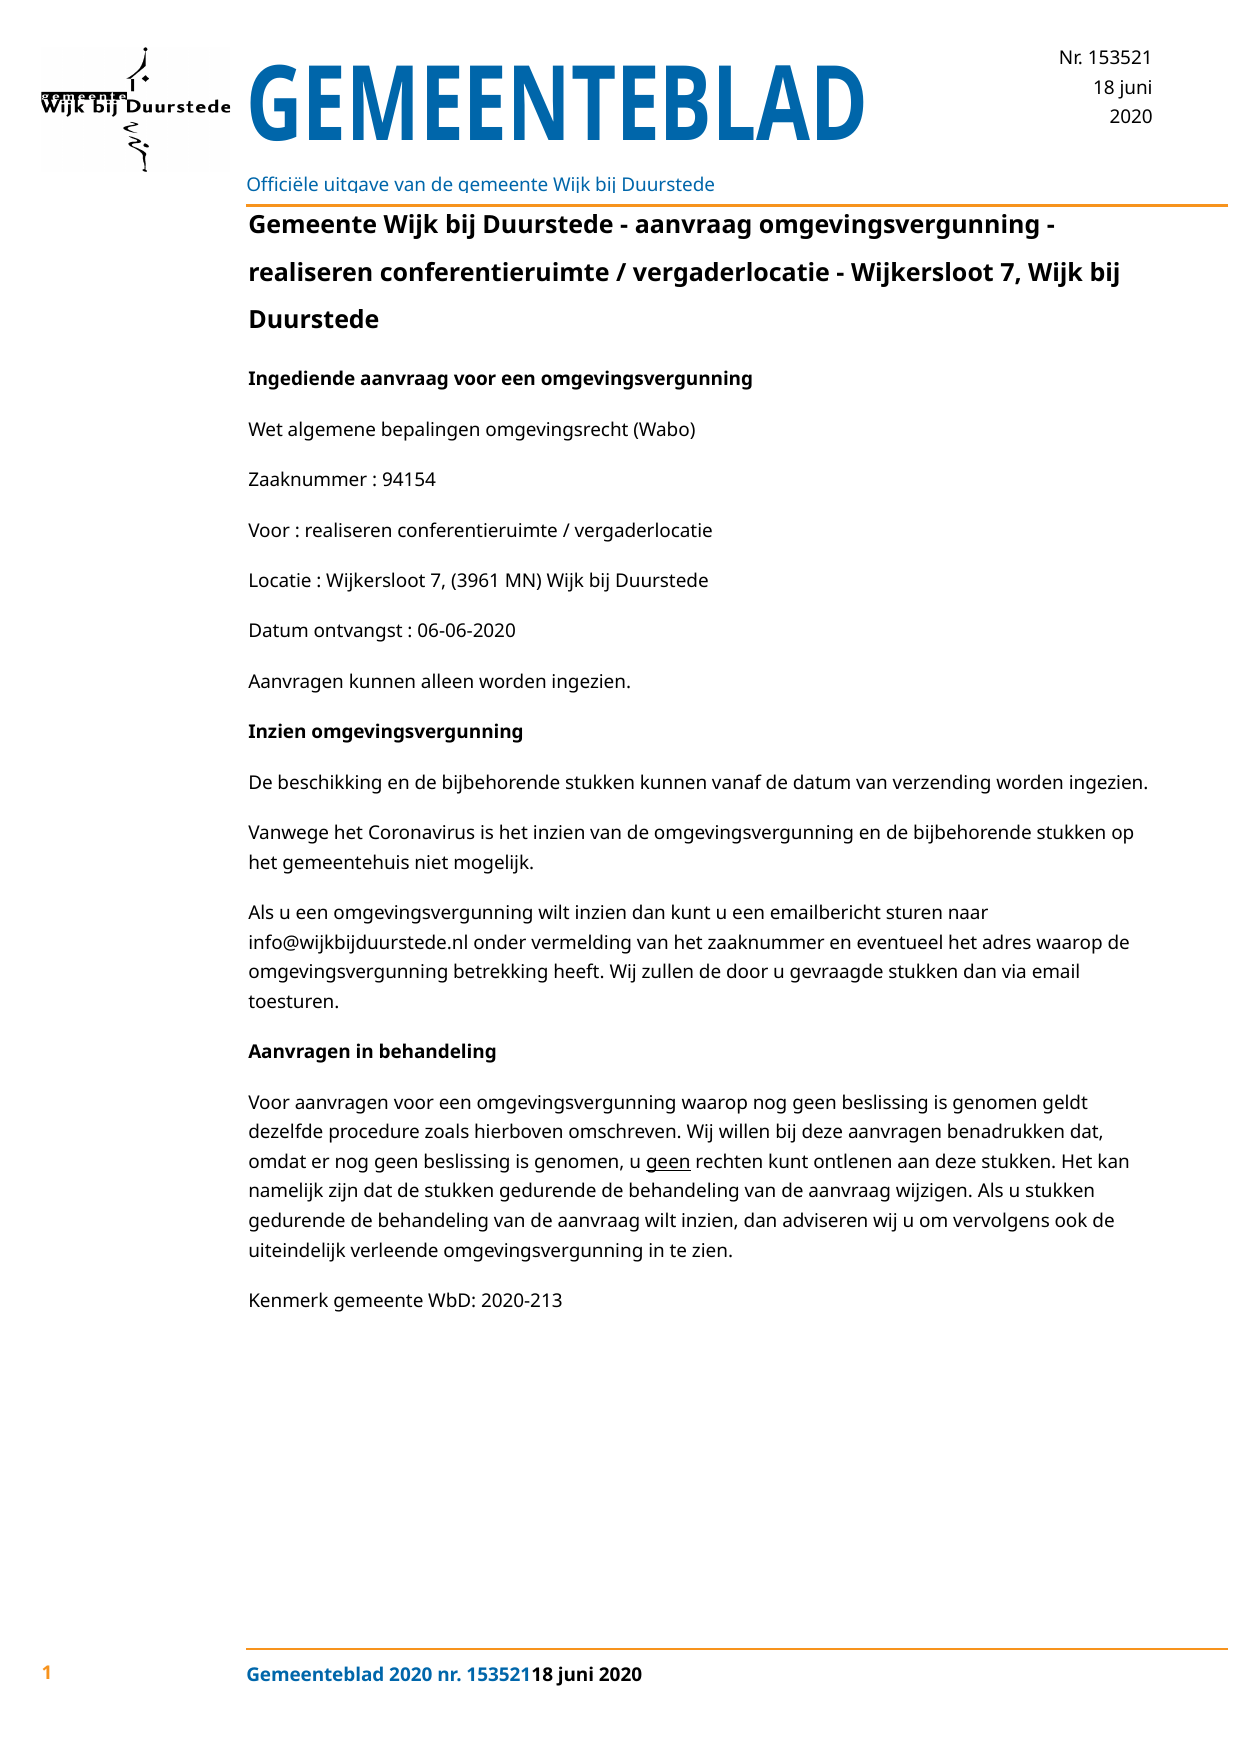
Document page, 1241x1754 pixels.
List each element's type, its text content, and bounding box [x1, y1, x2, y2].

text Voor aanvragen voor een omgevingsvergunning waarop nog geen beslissing is genomen geldt dezelfde procedure zoals hierboven omschreven. Wij willen bij deze aanvragen benadrukken dat, omdat er nog geen beslissing is genomen, u geen rechten kunt ontlenen aan deze stukken. Het kan namelijk zijn dat de stukken gedurende de behandeling van de aanvraag wijzigen. Als u stukken gedurende de behandeling van de aanvraag wilt inzien, dan adviseren wij u om vervolgens ook de uiteindelijk verleende omgevingsvergunning in te zien. [248, 1089, 1152, 1262]
text Gemeente Wijk bij Duurstede - aanvraag omgevingsvergunning - realiseren conferentieruimte / vergaderlocatie - Wijkersloot 7, Wijk bij Duurstede [248, 207, 1152, 336]
text Zaaknummer : 94154 [248, 466, 1152, 492]
picture [41, 47, 231, 172]
text Aanvragen kunnen alleen worden ingezien. [248, 668, 1152, 694]
text Vanwege het Coronavirus is het inzien van de omgevingsvergunning en de bijbehorende stukken op het gemeentehuis niet mogelijk. [248, 819, 1152, 874]
text Als u een omgevingsvergunning wilt inzien dan kunt u een emailbericht sturen naar info@wijkbijduurstede.nl onder vermelding van het zaaknummer en eventueel het adres waarop de omgevingsvergunning betrekking heeft. Wij zullen de door u gevraagde stukken dan via email toesturen. [248, 899, 1152, 1014]
text Aanvragen in behandeling [248, 1038, 1152, 1064]
text Kenmerk gemeente WbD: 2020-213 [248, 1287, 1152, 1313]
text Inzien omgevingsvergunning [248, 718, 1152, 744]
text Datum ontvangst : 06-06-2020 [248, 618, 1152, 643]
text Wet algemene bepalingen omgevingsrecht (Wabo) [248, 416, 1152, 442]
text Voor : realiseren conferentieruimte / vergaderlocatie [248, 517, 1152, 542]
text De beschikking en de bijbehorende stukken kunnen vanaf de datum van verzending worden ingezien. [248, 769, 1152, 794]
text Ingediende aanvraag voor een omgevingsvergunning [248, 366, 1152, 391]
text Locatie : Wijkersloot 7, (3961 MN) Wijk bij Duurstede [248, 567, 1152, 593]
